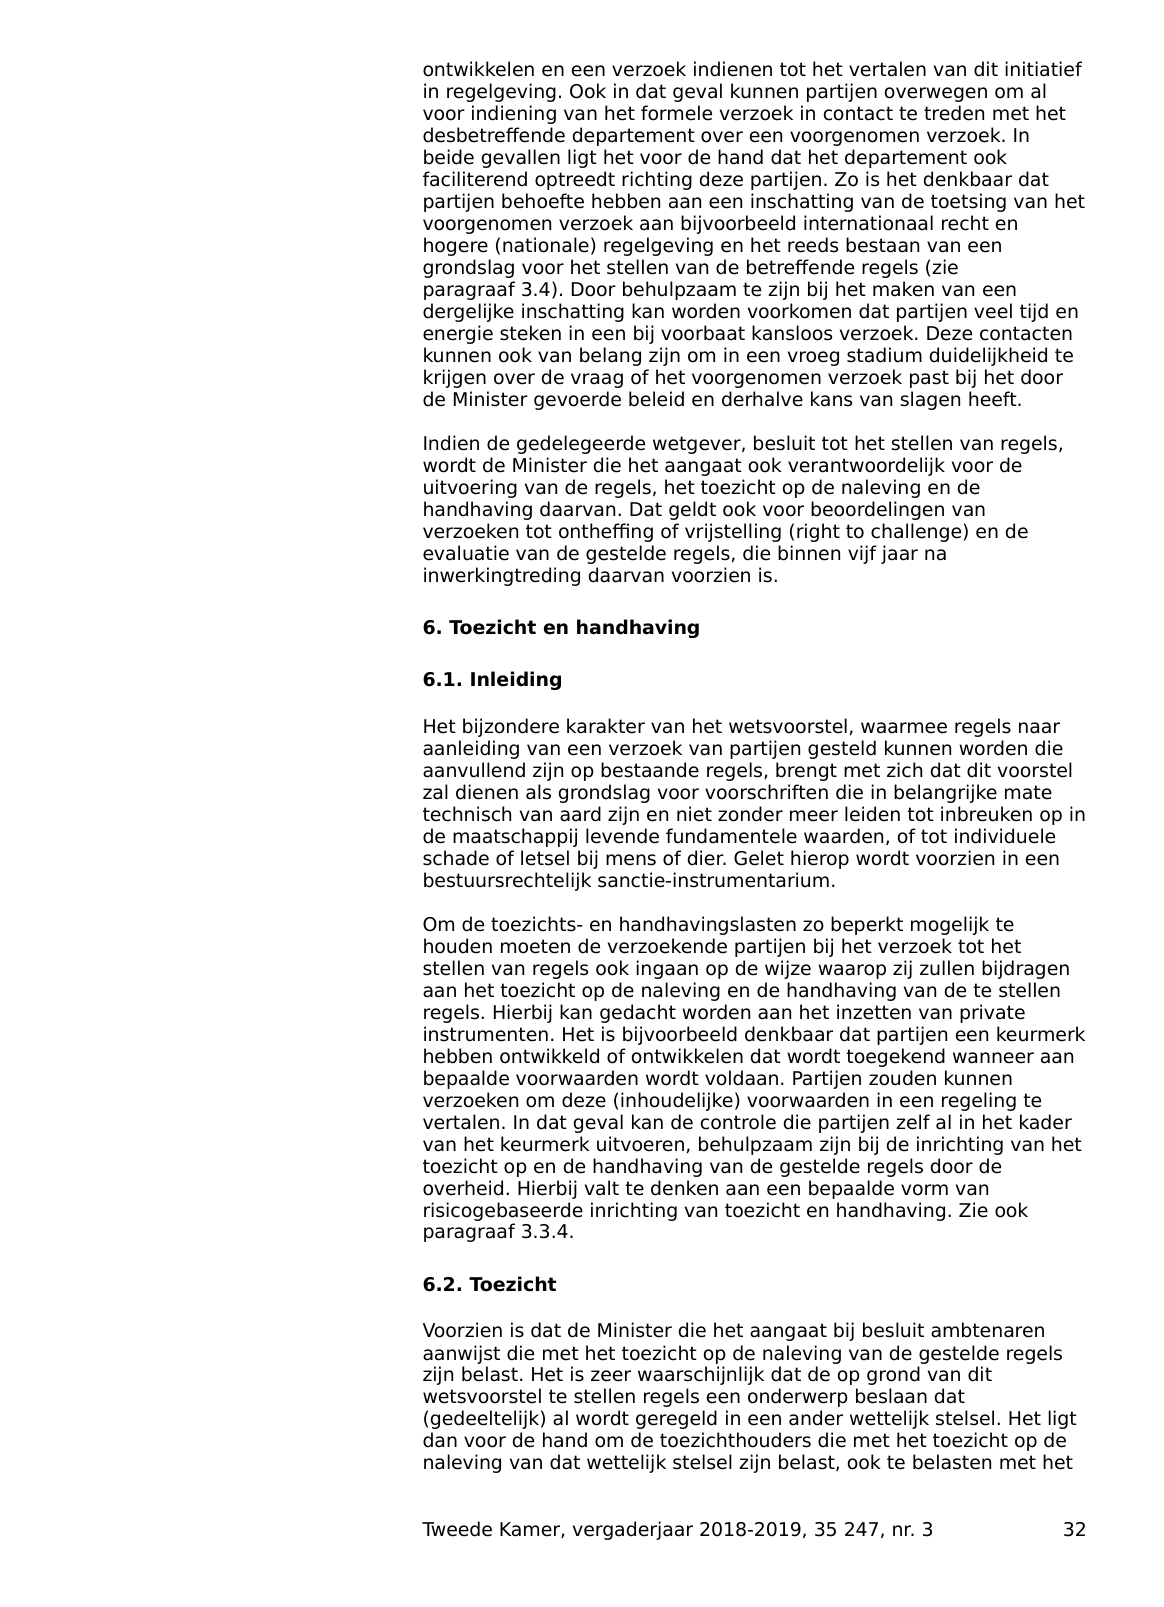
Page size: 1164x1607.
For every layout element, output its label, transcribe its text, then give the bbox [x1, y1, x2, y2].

subtitle 6. Toezicht en handhaving [422, 617, 1087, 639]
text Indien de gedelegeerde wetgever, besluit tot het stellen van regels, wordt de Minister die het aangaat ook verantwoordelijk voor de uitvoering van de regels, het toezicht op de naleving en de handhaving daarvan. Dat geldt ook voor beoordelingen van verzoeken tot ontheffing of vrijstelling (right to challenge) en de evaluatie van de gestelde regels, die binnen vijf jaar na inwerkingtreding daarvan voorzien is. [422, 433, 1087, 587]
text ontwikkelen en een verzoek indienen tot het vertalen van dit initiatief in regelgeving. Ook in dat geval kunnen partijen overwegen om al voor indiening van het formele verzoek in contact te treden met het desbetreffende departement over een voorgenomen verzoek. In beide gevallen ligt het voor de hand dat het departement ook faciliterend optreedt richting deze partijen. Zo is het denkbaar dat partijen behoefte hebben aan een inschatting van de toetsing van het voorgenomen verzoek aan bijvoorbeeld internationaal recht en hogere (nationale) regelgeving en het reeds bestaan van een grondslag voor het stellen van de betreffende regels (zie paragraaf 3.4). Door behulpzaam te zijn bij het maken van een dergelijke inschatting kan worden voorkomen dat partijen veel tijd en energie steken in een bij voorbaat kansloos verzoek. Deze contacten kunnen ook van belang zijn om in een vroeg stadium duidelijkheid te krijgen over de vraag of het voorgenomen verzoek past bij het door de Minister gevoerde beleid en derhalve kans van slagen heeft. [422, 59, 1087, 411]
subtitle 6.2. Toezicht [422, 1273, 1087, 1295]
subtitle 6.1. Inleiding [422, 669, 1087, 691]
text Voorzien is dat de Minister die het aangaat bij besluit ambtenaren aanwijst die met het toezicht op de naleving van de gestelde regels zijn belast. Het is zeer waarschijnlijk dat de op grond van dit wetsvoorstel te stellen regels een onderwerp beslaan dat (gedeeltelijk) al wordt geregeld in een ander wettelijk stelsel. Het ligt dan voor de hand om de toezichthouders die met het toezicht op de naleving van dat wettelijk stelsel zijn belast, ook te belasten met het [422, 1320, 1087, 1474]
text Het bijzondere karakter van het wetsvoorstel, waarmee regels naar aanleiding van een verzoek van partijen gesteld kunnen worden die aanvullend zijn op bestaande regels, brengt met zich dat dit voorstel zal dienen als grondslag voor voorschriften die in belangrijke mate technisch van aard zijn en niet zonder meer leiden tot inbreuken op in de maatschappij levende fundamentele waarden, of tot individuele schade of letsel bij mens of dier. Gelet hierop wordt voorzien in een bestuursrechtelijk sanctie-instrumentarium. [422, 716, 1087, 892]
text Om de toezichts- en handhavingslasten zo beperkt mogelijk te houden moeten de verzoekende partijen bij het verzoek tot het stellen van regels ook ingaan op de wijze waarop zij zullen bijdragen aan het toezicht op de naleving en de handhaving van de te stellen regels. Hierbij kan gedacht worden aan het inzetten van private instrumenten. Het is bijvoorbeeld denkbaar dat partijen een keurmerk hebben ontwikkeld of ontwikkelen dat wordt toegekend wanneer aan bepaalde voorwaarden wordt voldaan. Partijen zouden kunnen verzoeken om deze (inhoudelijke) voorwaarden in een regeling te vertalen. In dat geval kan de controle die partijen zelf al in het kader van het keurmerk uitvoeren, behulpzaam zijn bij de inrichting van het toezicht op en de handhaving van de gestelde regels door de overheid. Hierbij valt te denken aan een bepaalde vorm van risicogebaseerde inrichting van toezicht en handhaving. Zie ook paragraaf 3.3.4. [422, 914, 1087, 1243]
